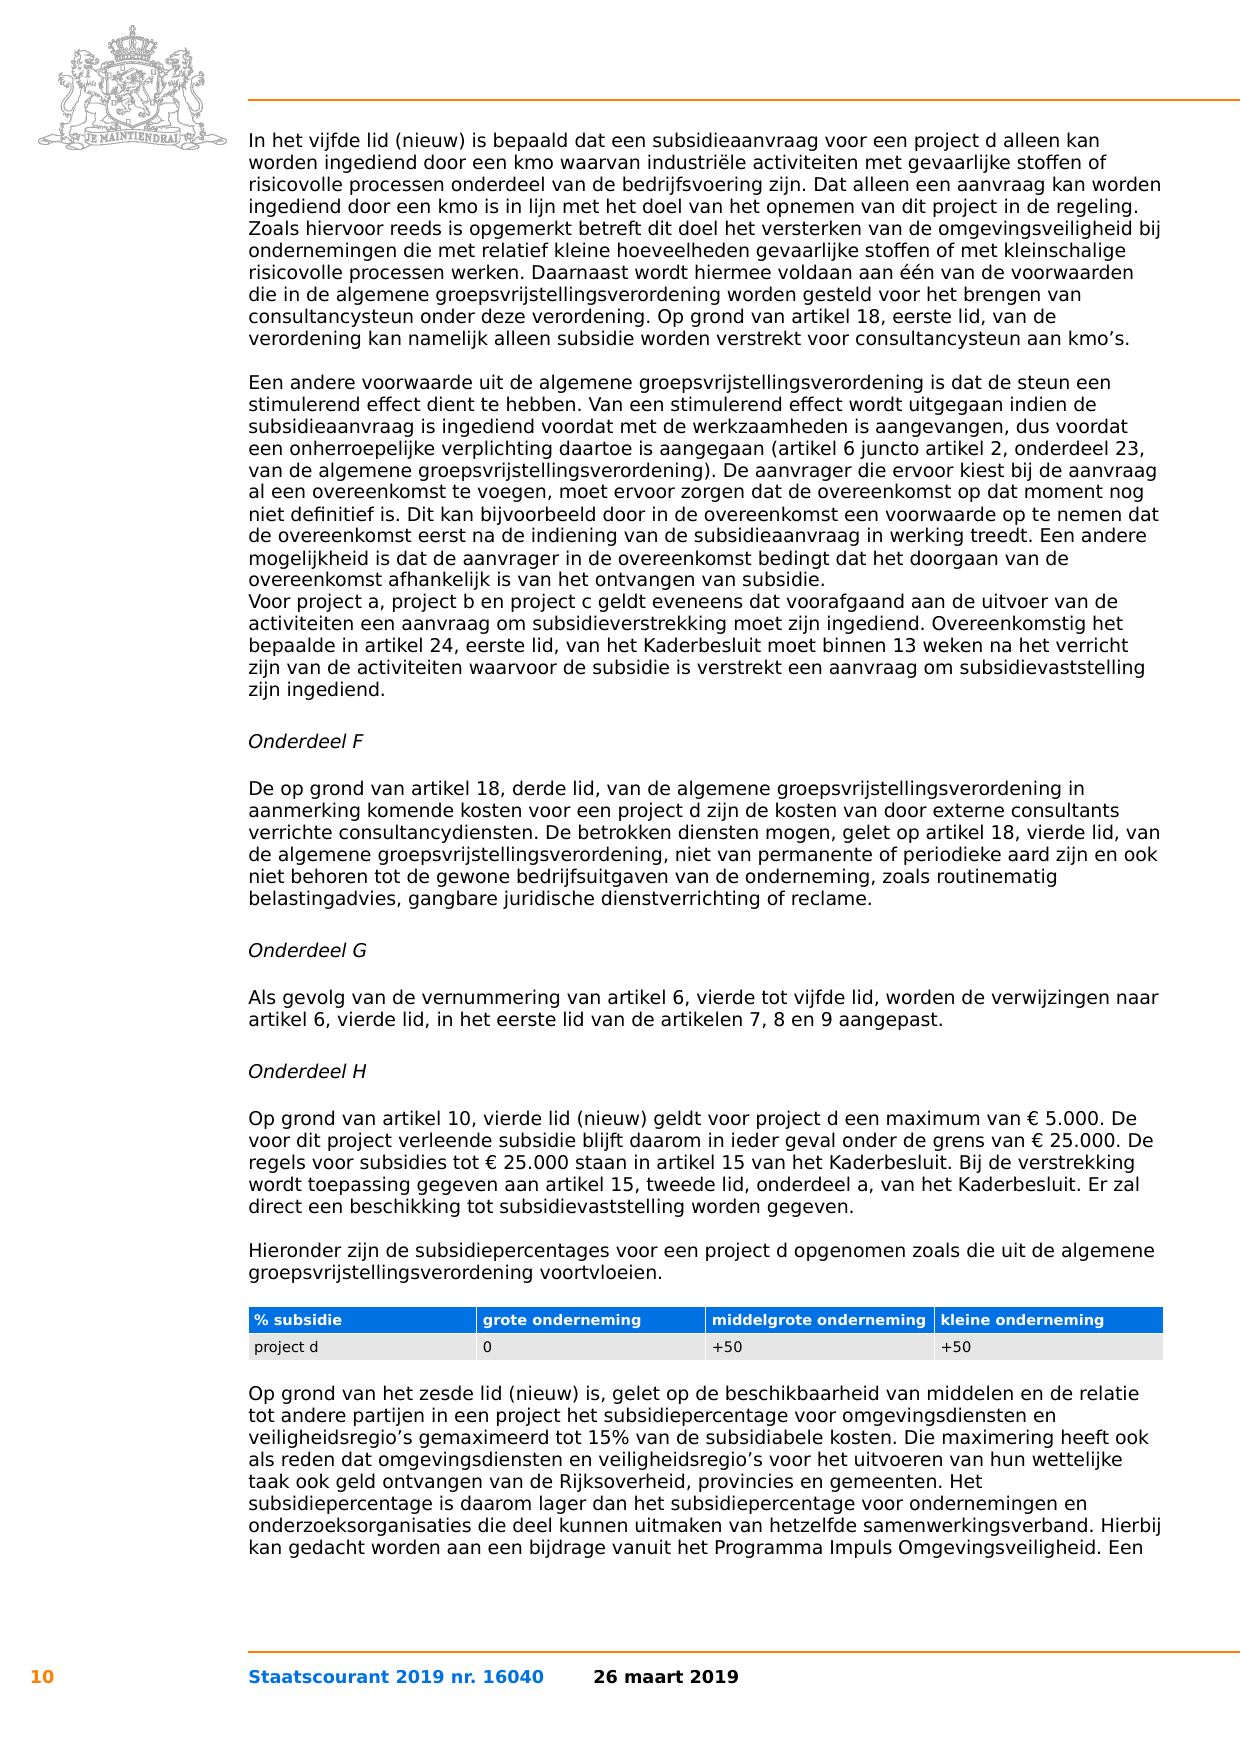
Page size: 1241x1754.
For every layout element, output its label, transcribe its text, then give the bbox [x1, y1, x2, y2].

subtitle Onderdeel F [248, 731, 1163, 753]
text In het vijfde lid (nieuw) is bepaald dat een subsidieaanvraag voor een project d alleen kan worden ingediend door een kmo waarvan industriële activiteiten met gevaarlijke stoffen of risicovolle processen onderdeel van de bedrijfsvoering zijn. Dat alleen een aanvraag kan worden ingediend door een kmo is in lijn met het doel van het opnemen van dit project in de regeling. Zoals hiervoor reeds is opgemerkt betreft dit doel het versterken van de omgevingsveiligheid bij ondernemingen die met relatief kleine hoeveelheden gevaarlijke stoffen of met kleinschalige risicovolle processen werken. Daarnaast wordt hiermee voldaan aan één van de voorwaarden die in de algemene groepsvrijstellingsverordening worden gesteld voor het brengen van consultancysteun onder deze verordening. Op grond van artikel 18, eerste lid, van de verordening kan namelijk alleen subsidie worden verstrekt voor consultancysteun aan kmo’s. [248, 130, 1163, 350]
table_cell project d [249, 1334, 476, 1360]
picture [38, 25, 227, 150]
table_header kleine onderneming [935, 1307, 1163, 1333]
text De op grond van artikel 18, derde lid, van de algemene groepsvrijstellingsverordening in aanmerking komende kosten voor een project d zijn de kosten van door externe consultants verrichte consultancydiensten. De betrokken diensten mogen, gelet op artikel 18, vierde lid, van de algemene groepsvrijstellingsverordening, niet van permanente of periodieke aard zijn en ook niet behoren tot de gewone bedrijfsuitgaven van de onderneming, zoals routinematig belastingadvies, gangbare juridische dienstverrichting of reclame. [248, 778, 1163, 910]
text Als gevolg van de vernummering van artikel 6, vierde tot vijfde lid, worden de verwijzingen naar artikel 6, vierde lid, in het eerste lid van de artikelen 7, 8 en 9 aangepast. [248, 987, 1163, 1031]
table_header grote onderneming [477, 1307, 705, 1333]
table_cell 0 [477, 1334, 705, 1360]
table_cell +50 [706, 1334, 934, 1360]
text Een andere voorwaarde uit de algemene groepsvrijstellingsverordening is dat de steun een stimulerend effect dient te hebben. Van een stimulerend effect wordt uitgegaan indien de subsidieaanvraag is ingediend voordat met de werkzaamheden is aangevangen, dus voordat een onherroepelijke verplichting daartoe is aangegaan (artikel 6 juncto artikel 2, onderdeel 23, van de algemene groepsvrijstellingsverordening). De aanvrager die ervoor kiest bij de aanvraag al een overeenkomst te voegen, moet ervoor zorgen dat de overeenkomst op dat moment nog niet definitief is. Dit kan bijvoorbeeld door in de overeenkomst een voorwaarde op te nemen dat de overeenkomst eerst na de indiening van de subsidieaanvraag in werking treedt. Een andere mogelijkheid is dat de aanvrager in de overeenkomst bedingt dat het doorgaan van de overeenkomst afhankelijk is van het ontvangen van subsidie. [248, 372, 1163, 591]
table_cell +50 [935, 1334, 1163, 1360]
table_header % subsidie [249, 1307, 476, 1333]
table_header middelgrote onderneming [706, 1307, 934, 1333]
text Op grond van het zesde lid (nieuw) is, gelet op de beschikbaarheid van middelen en de relatie tot andere partijen in een project het subsidiepercentage voor omgevingsdiensten en veiligheidsregio’s gemaximeerd tot 15% van de subsidiabele kosten. Die maximering heeft ook als reden dat omgevingsdiensten en veiligheidsregio’s voor het uitvoeren van hun wettelijke taak ook geld ontvangen van de Rijksoverheid, provincies en gemeenten. Het subsidiepercentage is daarom lager dan het subsidiepercentage voor ondernemingen en onderzoeksorganisaties die deel kunnen uitmaken van hetzelfde samenwerkingsverband. Hierbij kan gedacht worden aan een bijdrage vanuit het Programma Impuls Omgevingsveiligheid. Een [248, 1383, 1163, 1559]
subtitle Onderdeel G [248, 940, 1163, 962]
subtitle Onderdeel H [248, 1061, 1163, 1083]
text Op grond van artikel 10, vierde lid (nieuw) geldt voor project d een maximum van € 5.000. De voor dit project verleende subsidie blijft daarom in ieder geval onder de grens van € 25.000. De regels voor subsidies tot € 25.000 staan in artikel 15 van het Kaderbesluit. Bij de verstrekking wordt toepassing gegeven aan artikel 15, tweede lid, onderdeel a, van het Kaderbesluit. Er zal direct een beschikking tot subsidievaststelling worden gegeven. [248, 1108, 1163, 1218]
text Hieronder zijn de subsidiepercentages voor een project d opgenomen zoals die uit de algemene groepsvrijstellingsverordening voortvloeien. [248, 1240, 1163, 1284]
text Voor project a, project b en project c geldt eveneens dat voorafgaand aan de uitvoer van de activiteiten een aanvraag om subsidieverstrekking moet zijn ingediend. Overeenkomstig het bepaalde in artikel 24, eerste lid, van het Kaderbesluit moet binnen 13 weken na het verricht zijn van de activiteiten waarvoor de subsidie is verstrekt een aanvraag om subsidievaststelling zijn ingediend. [248, 591, 1163, 701]
